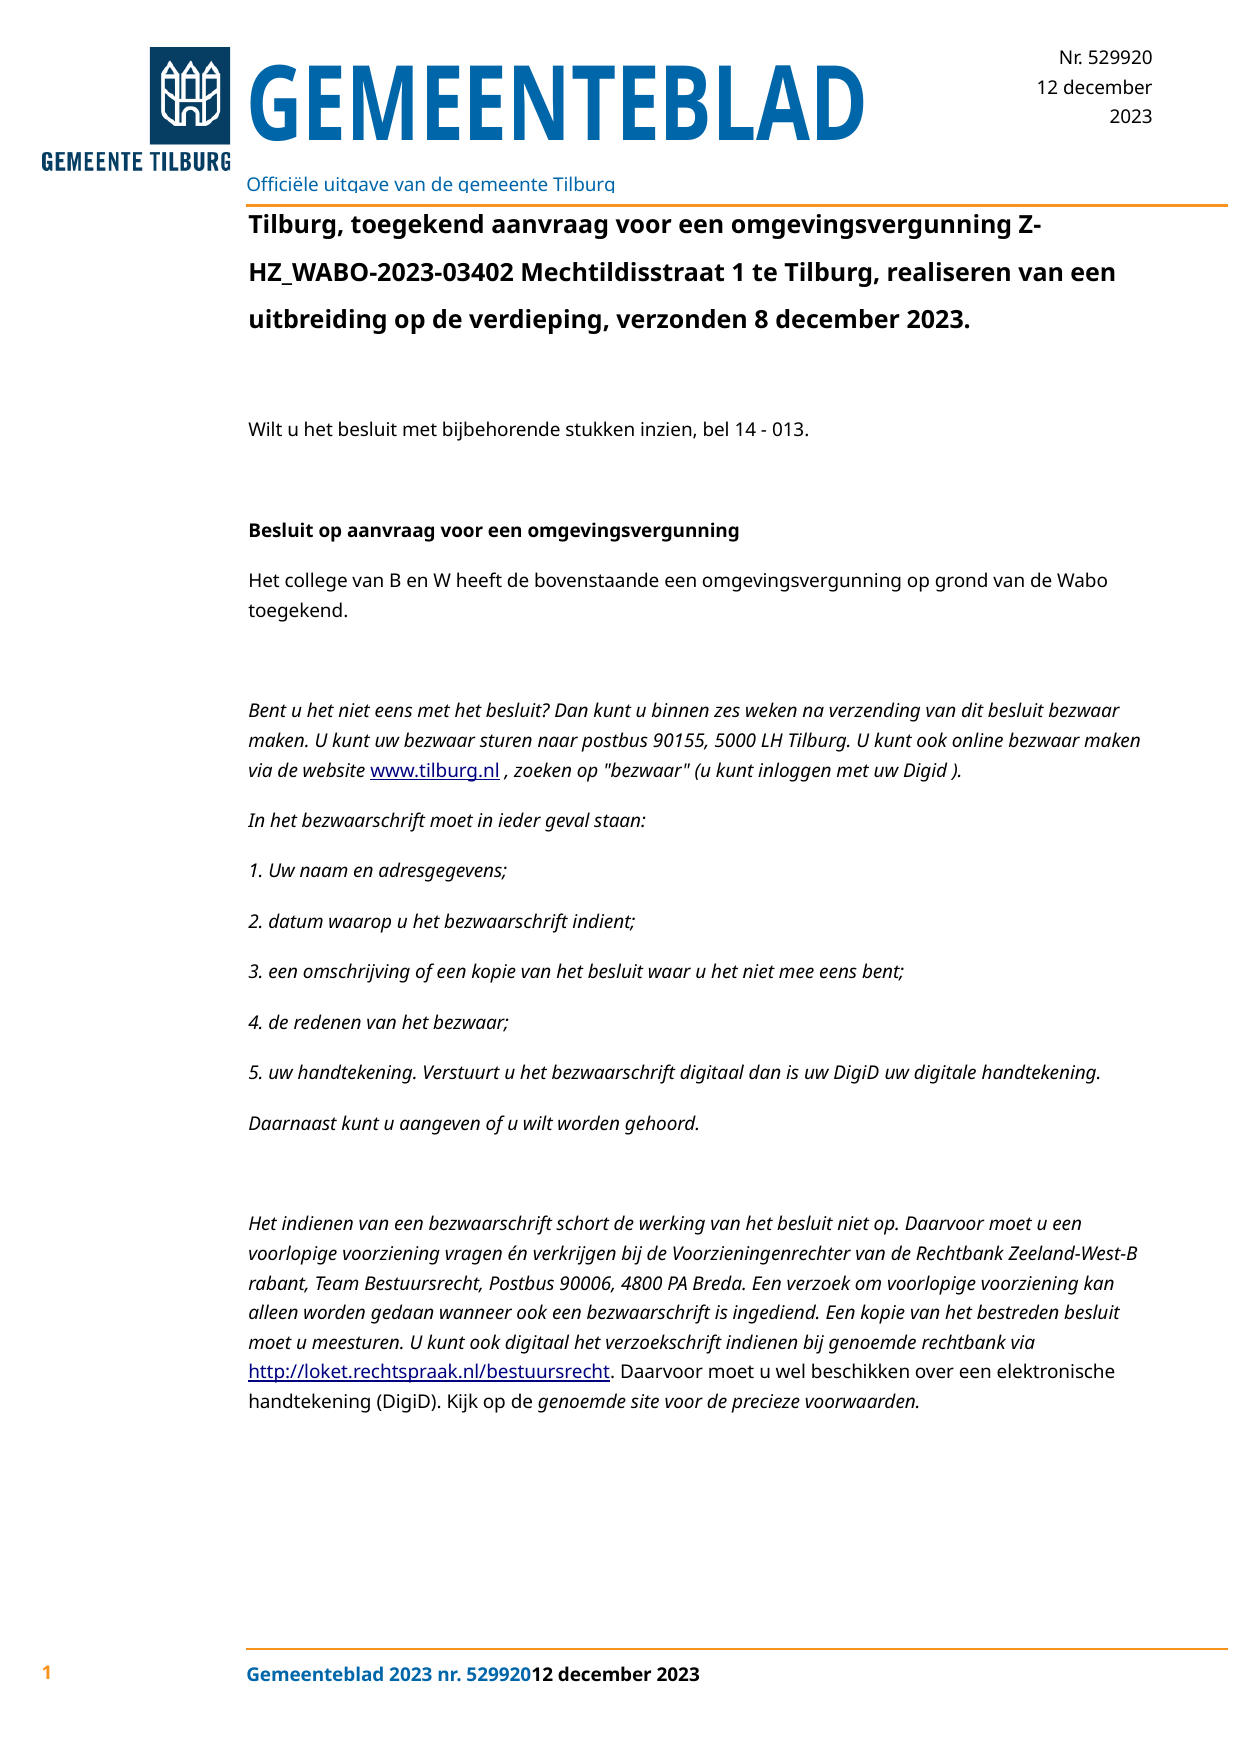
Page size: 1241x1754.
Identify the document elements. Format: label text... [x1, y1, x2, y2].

text Wilt u het besluit met bijbehorende stukken inzien, bel 14 - 013. [248, 416, 1152, 442]
text Daarnaast kunt u aangeven of u wilt worden gehoord. [248, 1110, 1152, 1135]
text Het college van B en W heeft de bovenstaande een omgevingsvergunning op grond van de Wabo toegekend. [248, 567, 1152, 622]
text In het bezwaarschrift moet in ieder geval staan: [248, 807, 1152, 833]
text 3. een omschrijving of een kopie van het besluit waar u het niet mee eens bent; [248, 958, 1152, 984]
picture [41, 47, 231, 172]
text Bent u het niet eens met het besluit? Dan kunt u binnen zes weken na verzending van dit besluit bezwaar maken. U kunt uw bezwaar sturen naar postbus 90155, 5000 LH Tilburg. U kunt ook online bezwaar maken via de website www.tilburg.nl , zoeken op "bezwaar" (u kunt inloggen met uw Digid ). [248, 698, 1152, 782]
text 2. datum waarop u het bezwaarschrift indient; [248, 908, 1152, 934]
text Het indienen van een bezwaarschrift schort de werking van het besluit niet op. Daarvoor moet u een voorlopige voorziening vragen én verkrijgen bij de Voorzieningenrechter van de Rechtbank Zeeland-West-B rabant, Team Bestuursrecht, Postbus 90006, 4800 PA Breda. Een verzoek om voorlopige voorziening kan alleen worden gedaan wanneer ook een bezwaarschrift is ingediend. Een kopie van het bestreden besluit moet u meesturen. U kunt ook digitaal het verzoekschrift indienen bij genoemde rechtbank via http://loket.rechtspraak.nl/bestuursrecht. Daarvoor moet u wel beschikken over een elektronische handtekening (DigiD). Kijk op de genoemde site voor de precieze voorwaarden. [248, 1211, 1152, 1414]
text 5. uw handtekening. Verstuurt u het bezwaarschrift digitaal dan is uw DigiD uw digitale handtekening. [248, 1059, 1152, 1085]
text Tilburg, toegekend aanvraag voor een omgevingsvergunning Z-HZ_WABO-2023-03402 Mechtildisstraat 1 te Tilburg, realiseren van een uitbreiding op de verdieping, verzonden 8 december 2023. [248, 207, 1152, 336]
text Besluit op aanvraag voor een omgevingsvergunning [248, 517, 1152, 542]
text 4. de redenen van het bezwaar; [248, 1009, 1152, 1034]
text 1. Uw naam en adresgegevens; [248, 858, 1152, 883]
